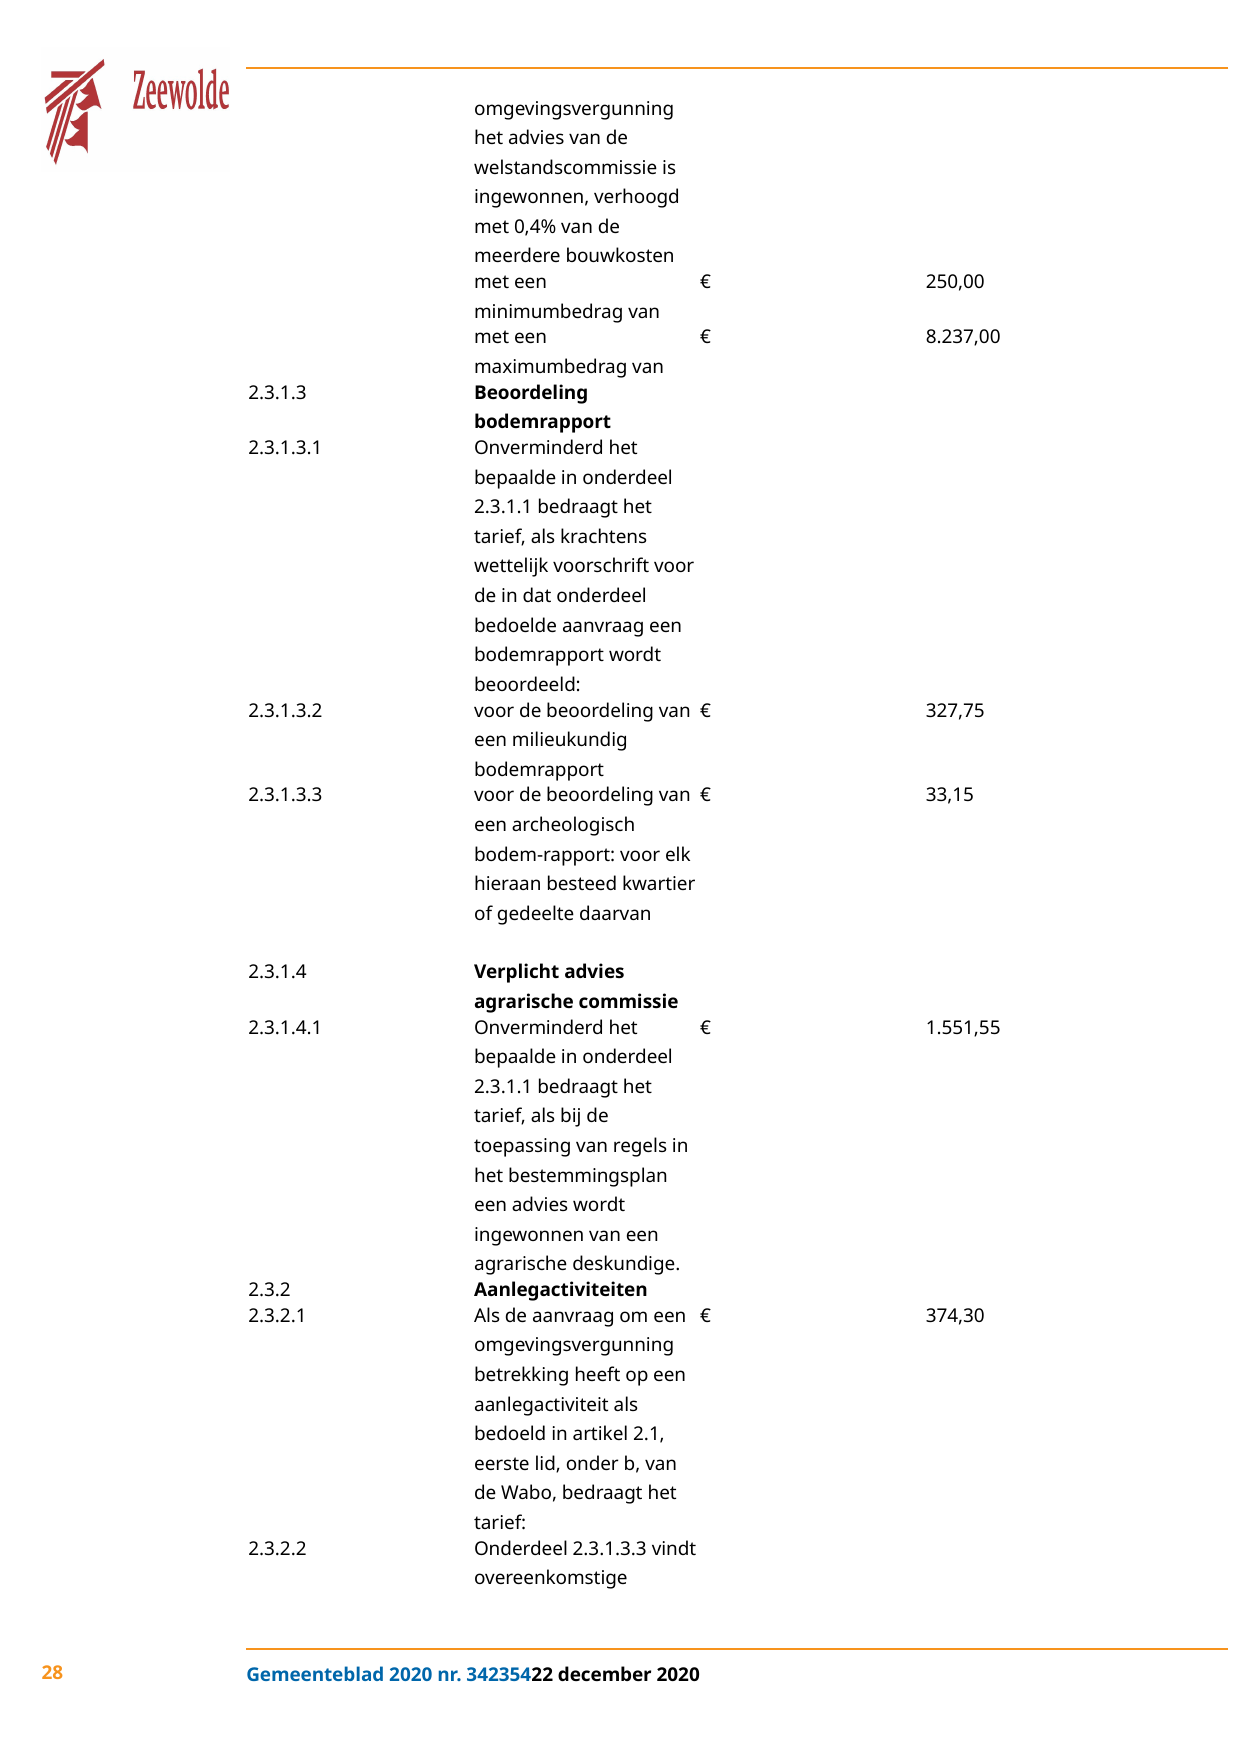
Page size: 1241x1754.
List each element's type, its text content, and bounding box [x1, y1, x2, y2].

table_cell € [700, 269, 926, 324]
table_cell 2.3.1.3.1 [248, 434, 474, 697]
table_header 2.3.1.4 [248, 959, 474, 1014]
table_cell 33,15 [926, 782, 1152, 926]
picture [41, 47, 231, 172]
table_cell 8.237,00 [926, 324, 1152, 379]
table_cell [248, 269, 474, 324]
table_header [926, 959, 1152, 1014]
table_cell met een minimumbedrag van [474, 269, 700, 324]
table_cell [926, 1535, 1152, 1590]
table_cell € [700, 782, 926, 926]
table_cell [248, 95, 474, 268]
table_cell 2.3.1.3.2 [248, 697, 474, 782]
table_cell 2.3.1.4.1 [248, 1014, 474, 1276]
table_cell 2.3.2.1 [248, 1302, 474, 1535]
table_cell voor de beoordeling van een milieukundig bodemrapport [474, 697, 700, 782]
table_cell [700, 379, 926, 434]
table_cell [926, 1276, 1152, 1302]
table_cell Onderdeel 2.3.1.3.3 vindt overeenkomstige [474, 1535, 700, 1590]
table_cell € [700, 324, 926, 379]
table_cell 2.3.2 [248, 1276, 474, 1302]
table_cell [248, 324, 474, 379]
table_cell Aanlegactiviteiten [474, 1276, 700, 1302]
table_cell omgevingsvergunning het advies van de welstandscommissie is ingewonnen, verhoogd met 0,4% van de meerdere bouwkosten [474, 95, 700, 268]
table_cell 374,30 [926, 1302, 1152, 1535]
table_cell [700, 1276, 926, 1302]
table_header Verplicht advies agrarische commissie [474, 959, 700, 1014]
table_cell Onverminderd het bepaalde in onderdeel 2.3.1.1 bedraagt het tarief, als krachtens wettelijk voorschrift voor de in dat onderdeel bedoelde aanvraag een bodemrapport wordt beoordeeld: [474, 434, 700, 697]
table_cell [926, 434, 1152, 697]
table_cell Beoordeling bodemrapport [474, 379, 700, 434]
table_cell [926, 379, 1152, 434]
table_cell 2.3.1.3.3 [248, 782, 474, 926]
table_cell 2.3.2.2 [248, 1535, 474, 1590]
table_cell 327,75 [926, 697, 1152, 782]
table_cell [700, 1535, 926, 1590]
table_cell 250,00 [926, 269, 1152, 324]
table_cell 2.3.1.3 [248, 379, 474, 434]
table_cell Als de aanvraag om een omgevingsvergunning betrekking heeft op een aanlegactiviteit als bedoeld in artikel 2.1, eerste lid, onder b, van de Wabo, bedraagt het tarief: [474, 1302, 700, 1535]
table_header [700, 959, 926, 1014]
table_cell [700, 95, 926, 268]
table_cell voor de beoordeling van een archeologisch bodem-rapport: voor elk hieraan besteed kwartier of gedeelte daarvan [474, 782, 700, 926]
table_cell € [700, 697, 926, 782]
table_cell Onverminderd het bepaalde in onderdeel 2.3.1.1 bedraagt het tarief, als bij de toepassing van regels in het bestemmingsplan een advies wordt ingewonnen van een agrarische deskundige. [474, 1014, 700, 1276]
table_cell [700, 434, 926, 697]
table_cell € [700, 1014, 926, 1276]
table_cell [926, 95, 1152, 268]
table_cell met een maximumbedrag van [474, 324, 700, 379]
table_cell 1.551,55 [926, 1014, 1152, 1276]
table_cell € [700, 1302, 926, 1535]
